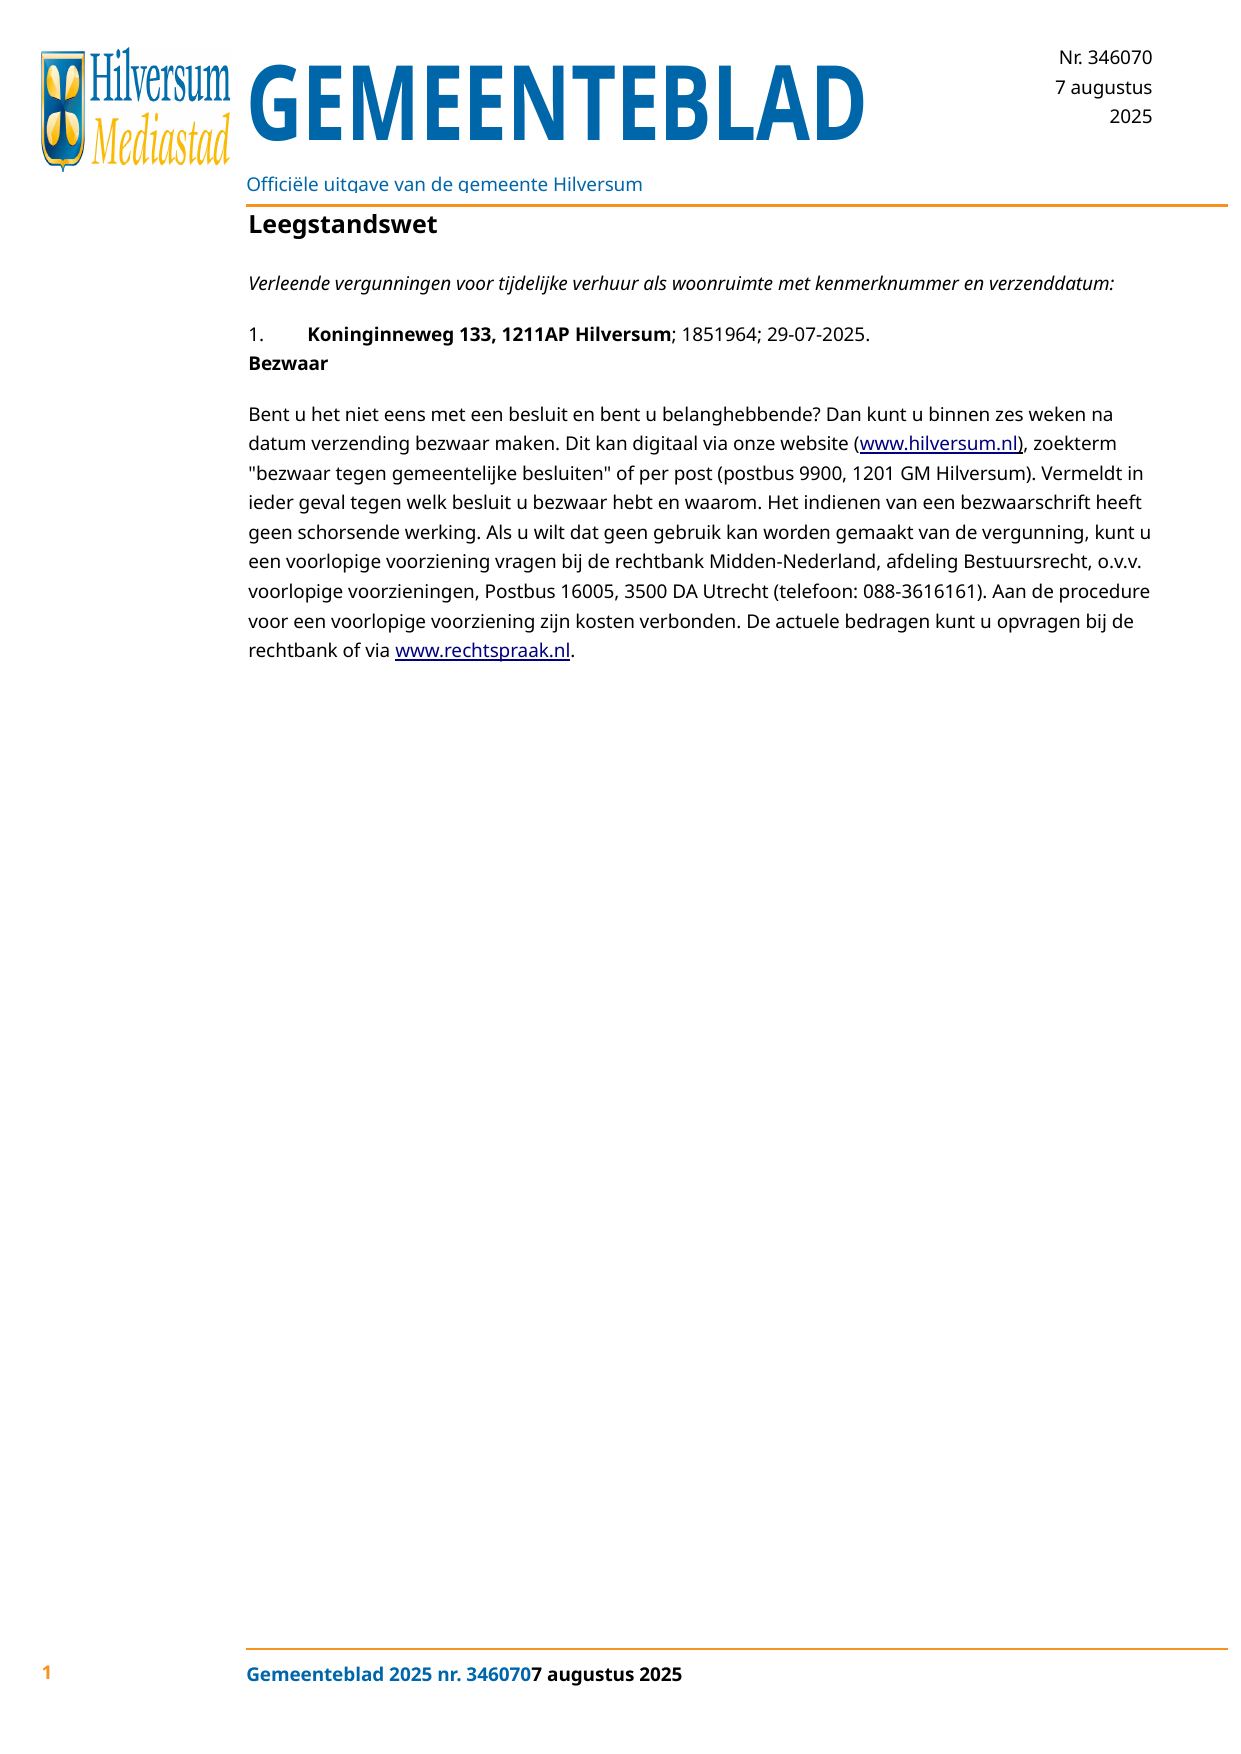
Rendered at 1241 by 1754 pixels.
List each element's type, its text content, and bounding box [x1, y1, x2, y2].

picture [41, 47, 231, 172]
text Bezwaar [248, 350, 1152, 376]
text Bent u het niet eens met een besluit en bent u belanghebbende? Dan kunt u binnen zes weken na datum verzending bezwaar maken. Dit kan digitaal via onze website (www.hilversum.nl), zoekterm "bezwaar tegen gemeentelijke besluiten" of per post (postbus 9900, 1201 GM Hilversum). Vermeldt in ieder geval tegen welk besluit u bezwaar hebt en waarom. Het indienen van een bezwaarschrift heeft geen schorsende werking. Als u wilt dat geen gebruik kan worden gemaakt van de vergunning, kunt u een voorlopige voorziening vragen bij de rechtbank Midden-Nederland, afdeling Bestuursrecht, o.v.v. voorlopige voorzieningen, Postbus 16005, 3500 DA Utrecht (telefoon: 088-3616161). Aan de procedure voor een voorlopige voorziening zijn kosten verbonden. De actuele bedragen kunt u opvragen bij de rechtbank of via www.rechtspraak.nl. [248, 401, 1152, 663]
list Koninginneweg 133, 1211AP Hilversum; 1851964; 29-07-2025. [248, 321, 1152, 346]
text Leegstandswet [248, 207, 1152, 241]
text Verleende vergunningen voor tijdelijke verhuur als woonruimte met kenmerknummer en verzenddatum: [248, 270, 1152, 296]
